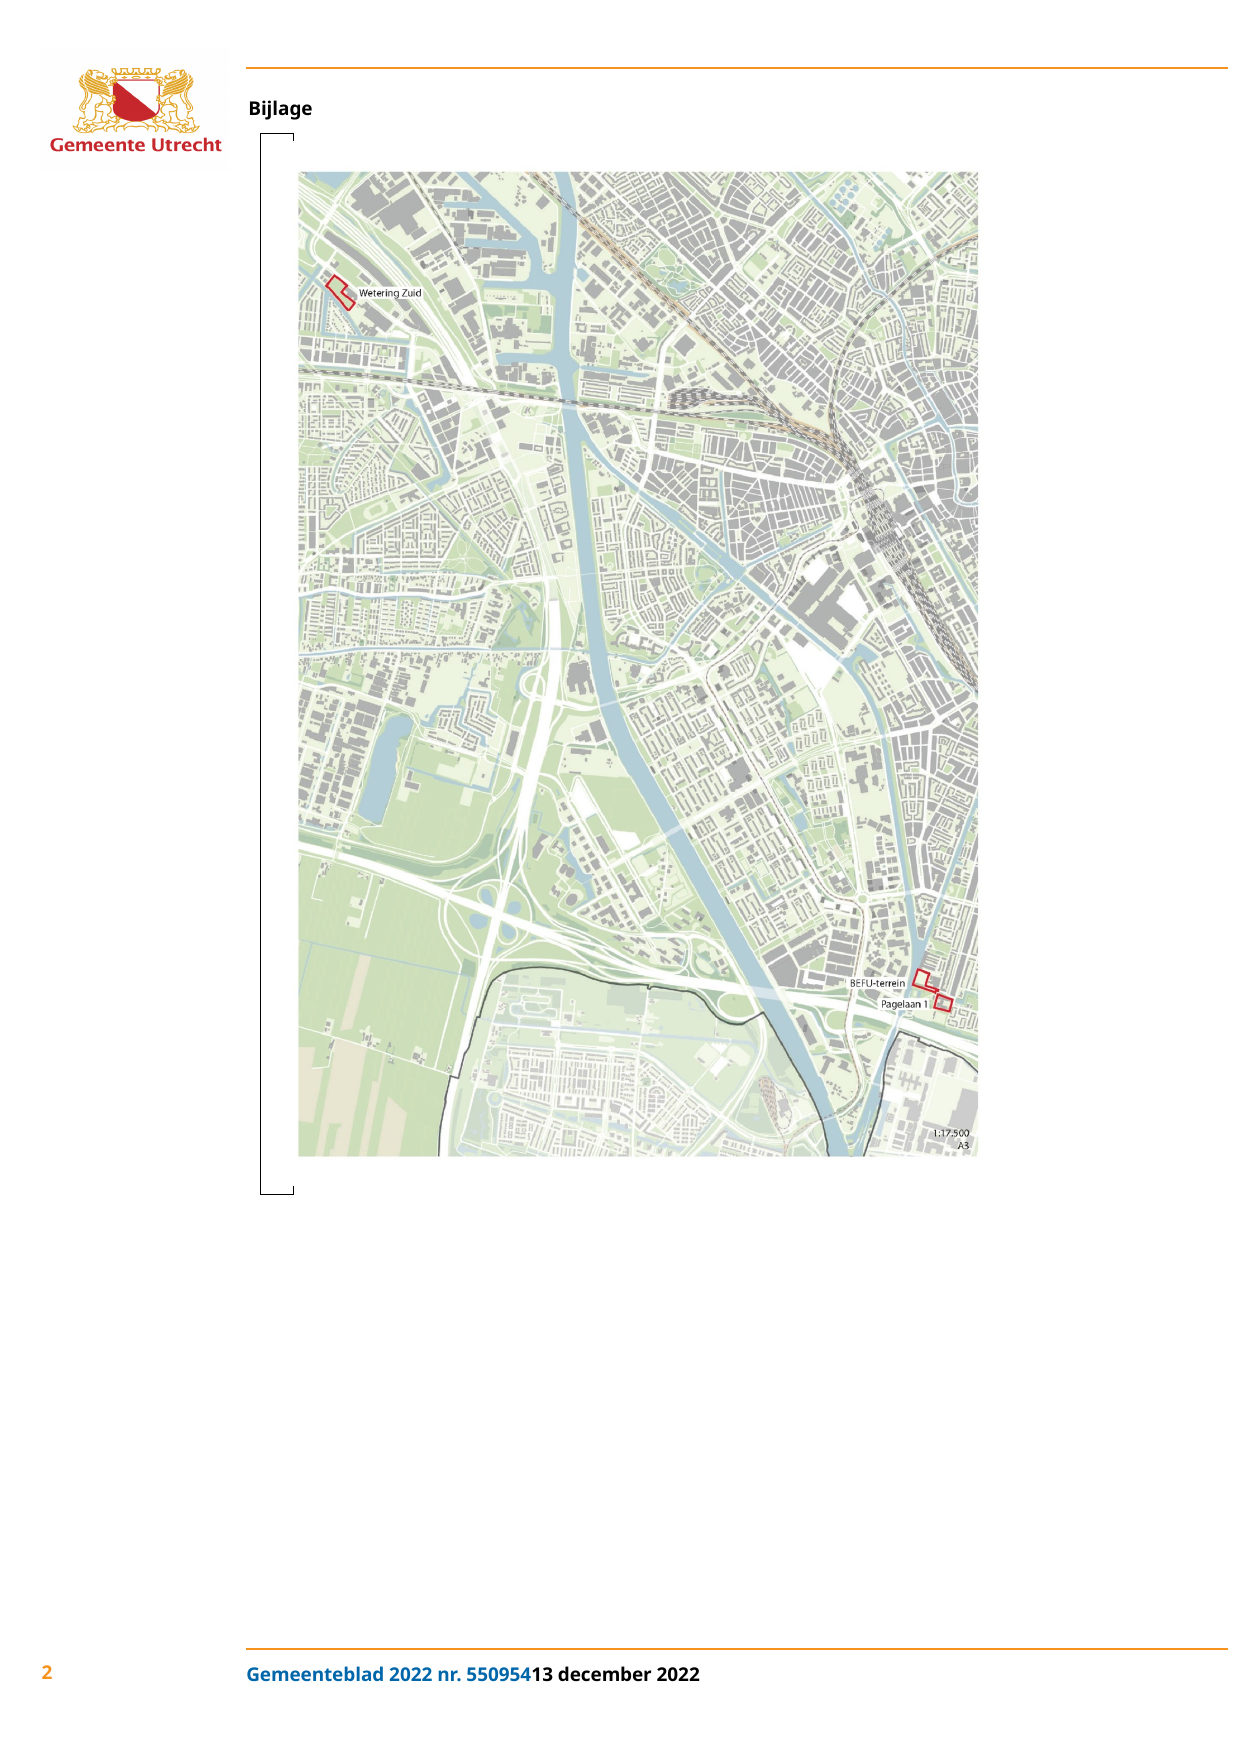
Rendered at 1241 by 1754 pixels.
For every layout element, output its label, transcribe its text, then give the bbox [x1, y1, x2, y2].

picture [41, 47, 231, 172]
text Bijlage [248, 95, 1152, 121]
picture [268, 141, 1008, 1186]
